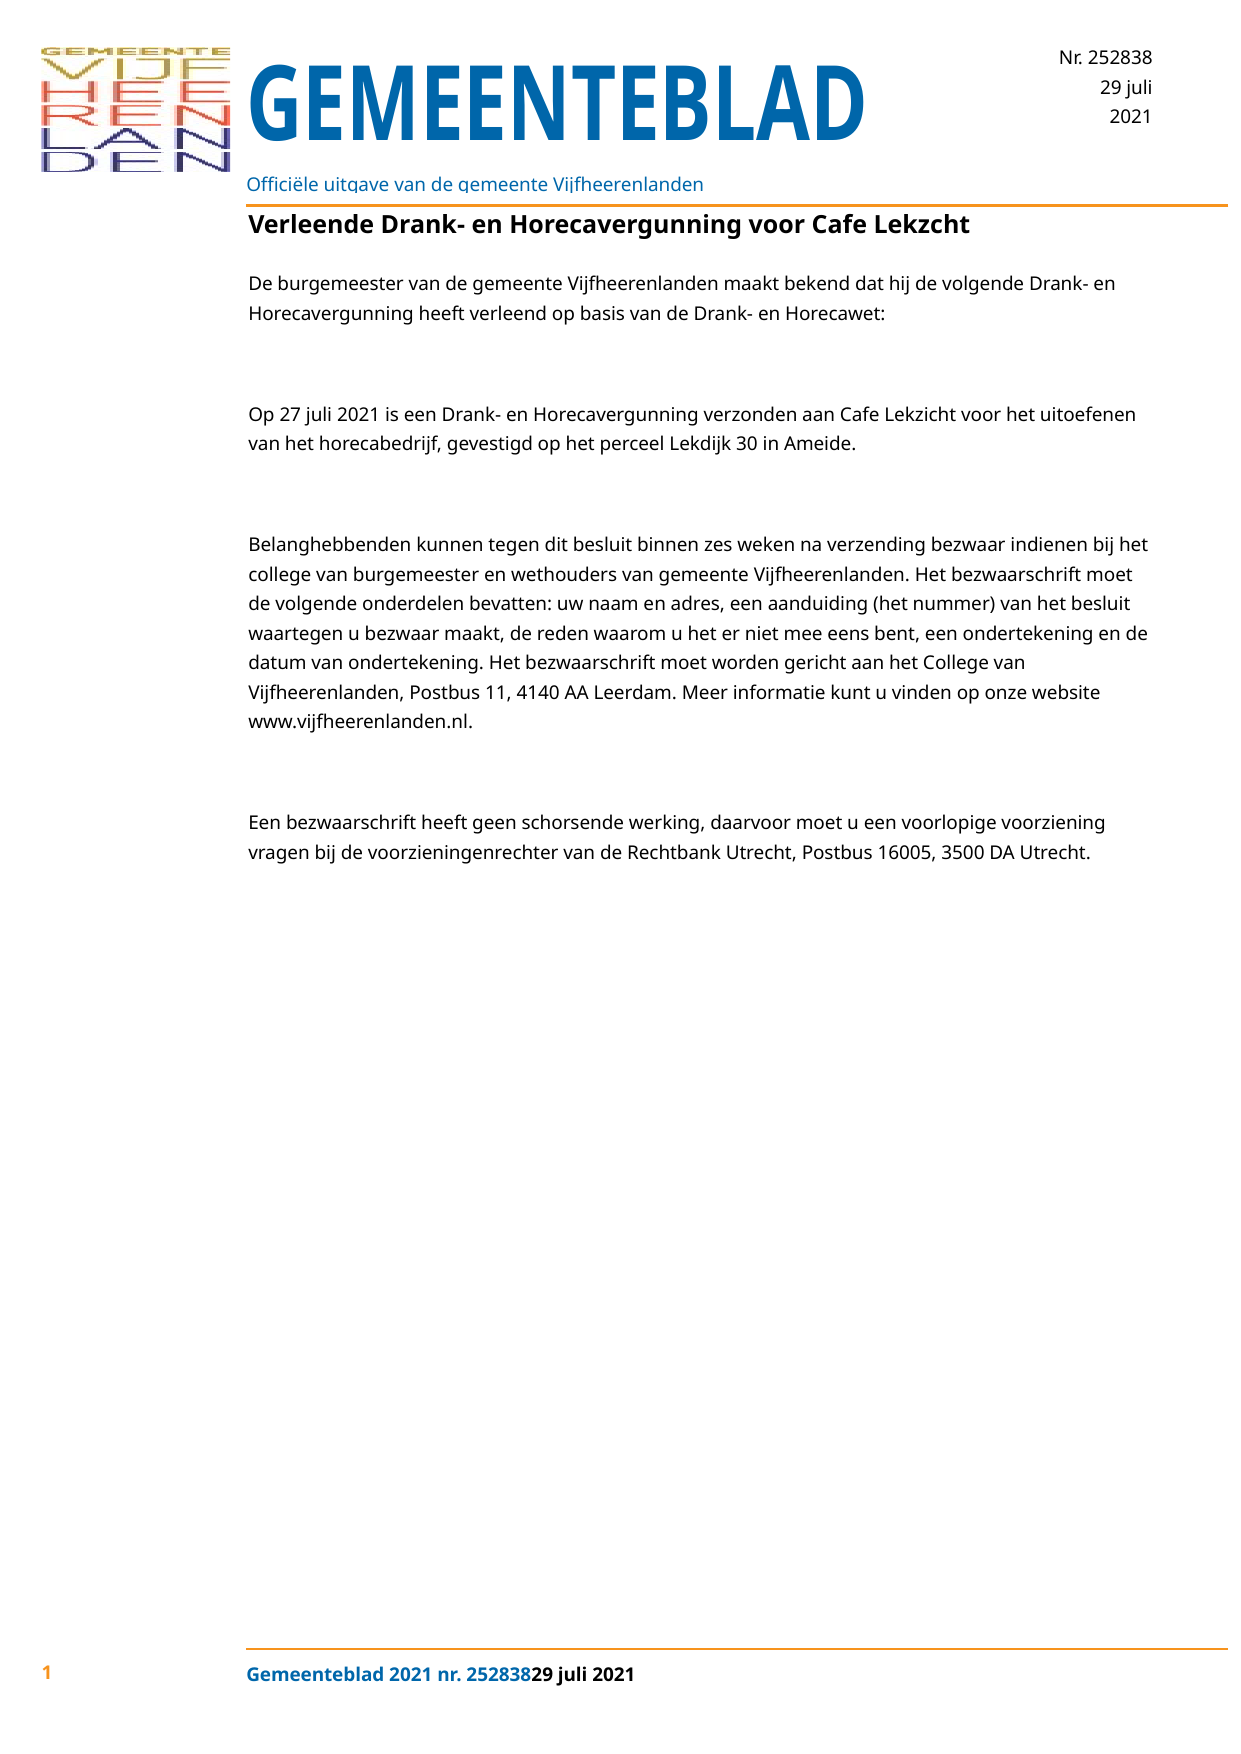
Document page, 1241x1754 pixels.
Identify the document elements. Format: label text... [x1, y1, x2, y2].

text Een bezwaarschrift heeft geen schorsende werking, daarvoor moet u een voorlopige voorziening vragen bij de voorzieningenrechter van de Rechtbank Utrecht, Postbus 16005, 3500 DA Utrecht. [248, 809, 1152, 865]
text Verleende Drank- en Horecavergunning voor Cafe Lekzcht [248, 207, 1152, 241]
text Belanghebbenden kunnen tegen dit besluit binnen zes weken na verzending bezwaar indienen bij het college van burgemeester en wethouders van gemeente Vijfheerenlanden. Het bezwaarschrift moet de volgende onderdelen bevatten: uw naam en adres, een aanduiding (het nummer) van het besluit waartegen u bezwaar maakt, de reden waarom u het er niet mee eens bent, een ondertekening en de datum van ondertekening. Het bezwaarschrift moet worden gericht aan het College van Vijfheerenlanden, Postbus 11, 4140 AA Leerdam. Meer informatie kunt u vinden op onze website www.vijfheerenlanden.nl. [248, 531, 1152, 734]
text De burgemeester van de gemeente Vijfheerenlanden maakt bekend dat hij de volgende Drank- en Horecavergunning heeft verleend op basis van de Drank- en Horecawet: [248, 270, 1152, 326]
text Op 27 juli 2021 is een Drank- en Horecavergunning verzonden aan Cafe Lekzicht voor het uitoefenen van het horecabedrijf, gevestigd op het perceel Lekdijk 30 in Ameide. [248, 401, 1152, 456]
picture [41, 47, 231, 172]
